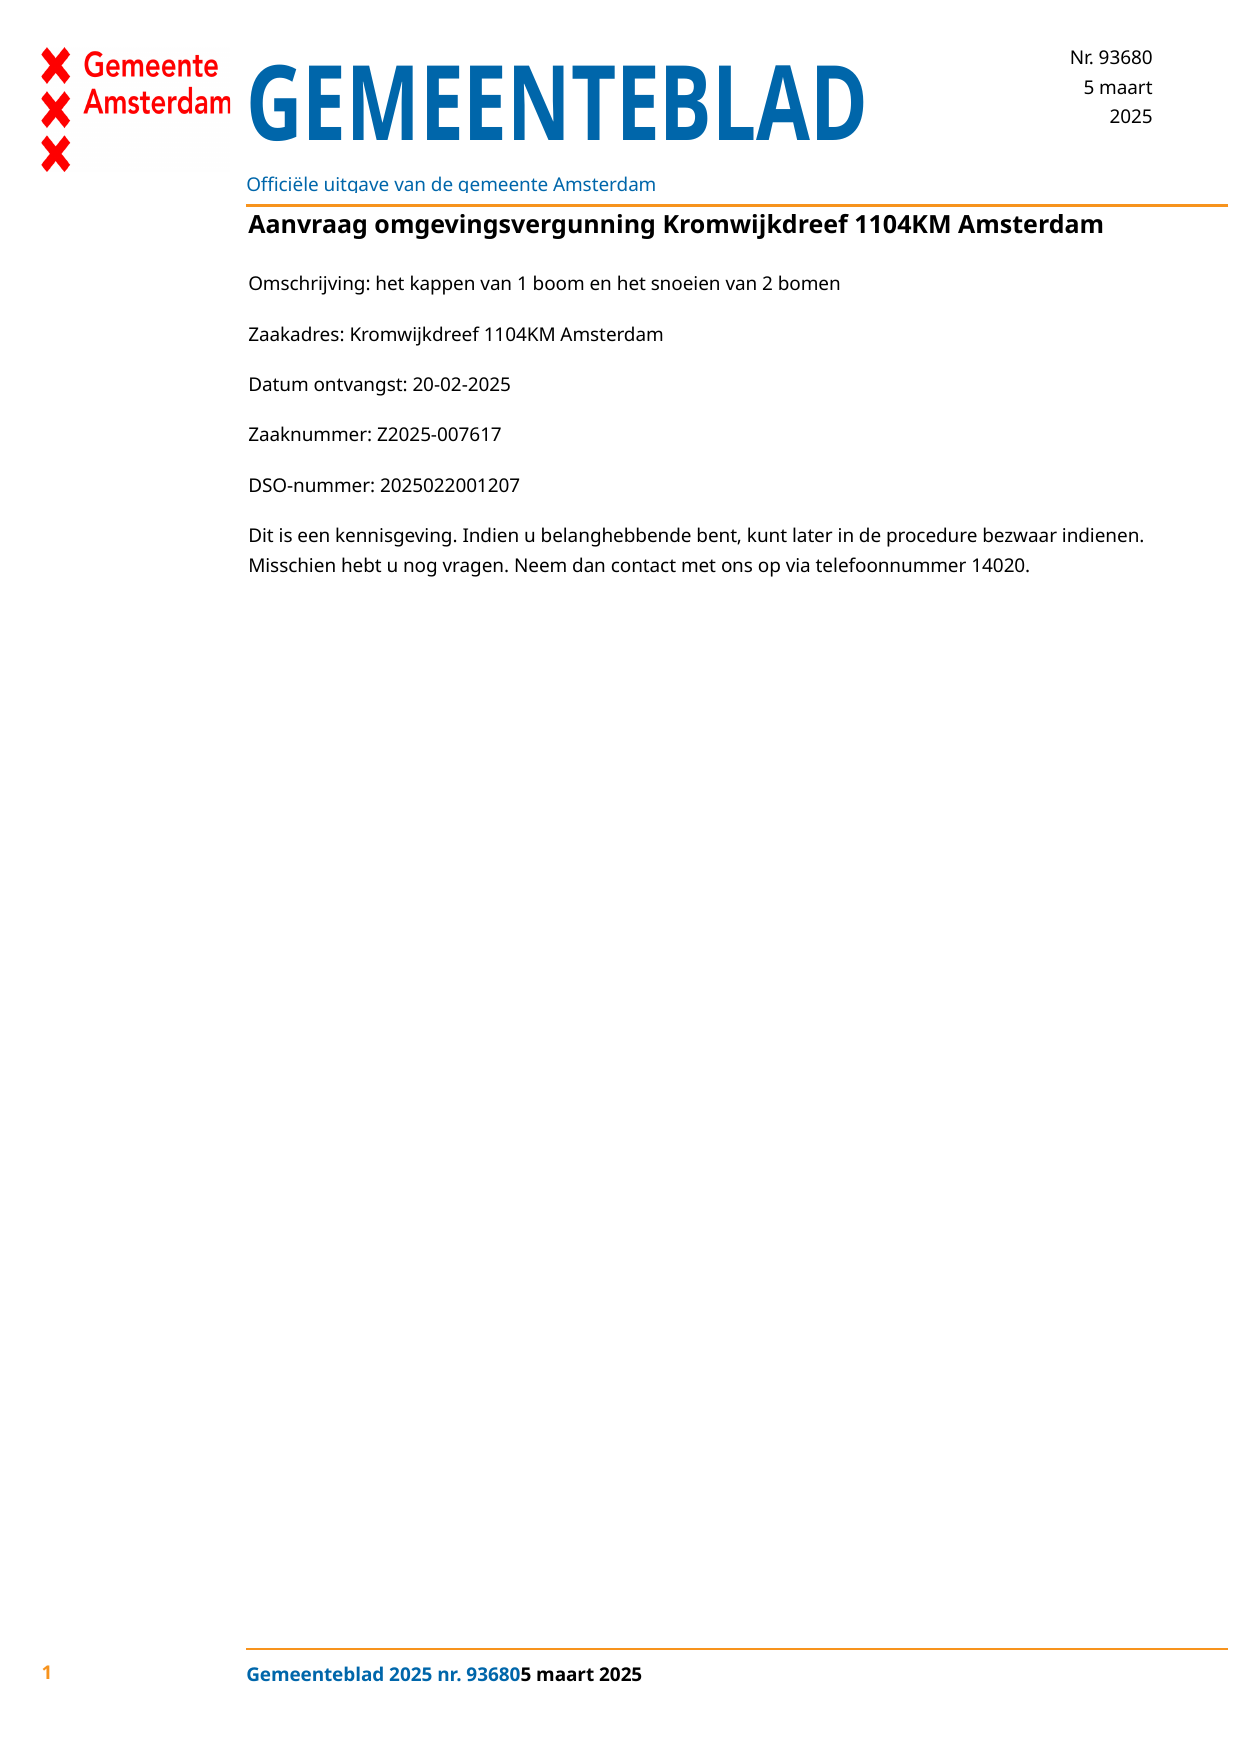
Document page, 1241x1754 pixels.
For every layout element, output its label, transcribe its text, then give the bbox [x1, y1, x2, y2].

text Datum ontvangst: 20-02-2025 [248, 371, 1152, 397]
text Aanvraag omgevingsvergunning Kromwijkdreef 1104KM Amsterdam [248, 207, 1152, 241]
text DSO-nummer: 2025022001207 [248, 472, 1152, 498]
text Omschrijving: het kappen van 1 boom en het snoeien van 2 bomen [248, 270, 1152, 296]
text Zaakadres: Kromwijkdreef 1104KM Amsterdam [248, 321, 1152, 346]
text Zaaknummer: Z2025-007617 [248, 422, 1152, 447]
picture [41, 47, 231, 172]
text Dit is een kennisgeving. Indien u belanghebbende bent, kunt later in de procedure bezwaar indienen. Misschien hebt u nog vragen. Neem dan contact met ons op via telefoonnummer 14020. [248, 522, 1152, 578]
